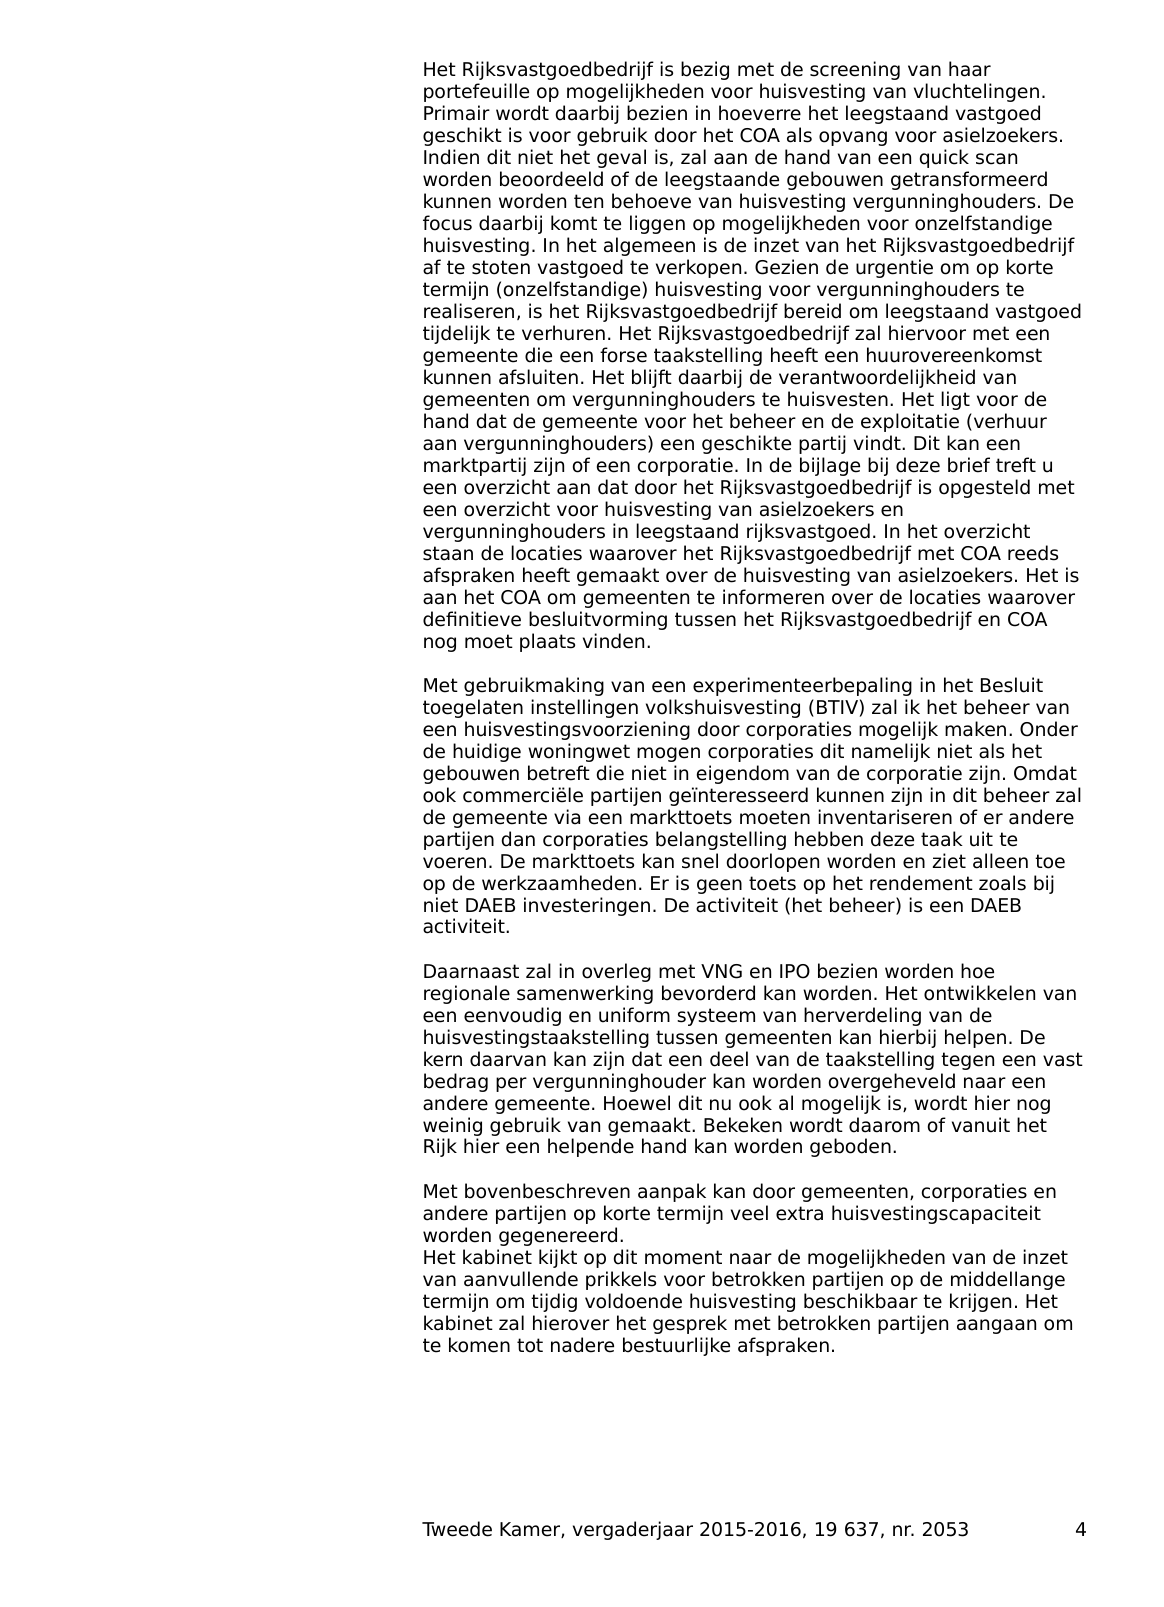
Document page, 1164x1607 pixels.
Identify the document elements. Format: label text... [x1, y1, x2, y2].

text Met gebruikmaking van een experimenteerbepaling in het Besluit toegelaten instellingen volkshuisvesting (BTIV) zal ik het beheer van een huisvestingsvoorziening door corporaties mogelijk maken. Onder de huidige woningwet mogen corporaties dit namelijk niet als het gebouwen betreft die niet in eigendom van de corporatie zijn. Omdat ook commerciële partijen geïnteresseerd kunnen zijn in dit beheer zal de gemeente via een markttoets moeten inventariseren of er andere partijen dan corporaties belangstelling hebben deze taak uit te voeren. De markttoets kan snel doorlopen worden en ziet alleen toe op de werkzaamheden. Er is geen toets op het rendement zoals bij niet DAEB investeringen. De activiteit (het beheer) is een DAEB activiteit. [422, 675, 1087, 938]
text Daarnaast zal in overleg met VNG en IPO bezien worden hoe regionale samenwerking bevorderd kan worden. Het ontwikkelen van een eenvoudig en uniform systeem van herverdeling van de huisvestingstaakstelling tussen gemeenten kan hierbij helpen. De kern daarvan kan zijn dat een deel van de taakstelling tegen een vast bedrag per vergunninghouder kan worden overgeheveld naar een andere gemeente. Hoewel dit nu ook al mogelijk is, wordt hier nog weinig gebruik van gemaakt. Bekeken wordt daarom of vanuit het Rijk hier een helpende hand kan worden geboden. [422, 961, 1087, 1158]
text Het Rijksvastgoedbedrijf is bezig met de screening van haar portefeuille op mogelijkheden voor huisvesting van vluchtelingen. Primair wordt daarbij bezien in hoeverre het leegstaand vastgoed geschikt is voor gebruik door het COA als opvang voor asielzoekers. Indien dit niet het geval is, zal aan de hand van een quick scan worden beoordeeld of de leegstaande gebouwen getransformeerd kunnen worden ten behoeve van huisvesting vergunninghouders. De focus daarbij komt te liggen op mogelijkheden voor onzelfstandige huisvesting. In het algemeen is de inzet van het Rijksvastgoedbedrijf af te stoten vastgoed te verkopen. Gezien de urgentie om op korte termijn (onzelfstandige) huisvesting voor vergunninghouders te realiseren, is het Rijksvastgoedbedrijf bereid om leegstaand vastgoed tijdelijk te verhuren. Het Rijksvastgoedbedrijf zal hiervoor met een gemeente die een forse taakstelling heeft een huurovereenkomst kunnen afsluiten. Het blijft daarbij de verantwoordelijkheid van gemeenten om vergunninghouders te huisvesten. Het ligt voor de hand dat de gemeente voor het beheer en de exploitatie (verhuur aan vergunninghouders) een geschikte partij vindt. Dit kan een marktpartij zijn of een corporatie. In de bijlage bij deze brief treft u een overzicht aan dat door het Rijksvastgoedbedrijf is opgesteld met een overzicht voor huisvesting van asielzoekers en vergunninghouders in leegstaand rijksvastgoed. In het overzicht staan de locaties waarover het Rijksvastgoedbedrijf met COA reeds afspraken heeft gemaakt over de huisvesting van asielzoekers. Het is aan het COA om gemeenten te informeren over de locaties waarover definitieve besluitvorming tussen het Rijksvastgoedbedrijf en COA nog moet plaats vinden. [422, 59, 1087, 652]
text Met bovenbeschreven aanpak kan door gemeenten, corporaties en andere partijen op korte termijn veel extra huisvestingscapaciteit worden gegenereerd. [422, 1181, 1087, 1247]
text Het kabinet kijkt op dit moment naar de mogelijkheden van de inzet van aanvullende prikkels voor betrokken partijen op de middellange termijn om tijdig voldoende huisvesting beschikbaar te krijgen. Het kabinet zal hierover het gesprek met betrokken partijen aangaan om te komen tot nadere bestuurlijke afspraken. [422, 1247, 1087, 1356]
